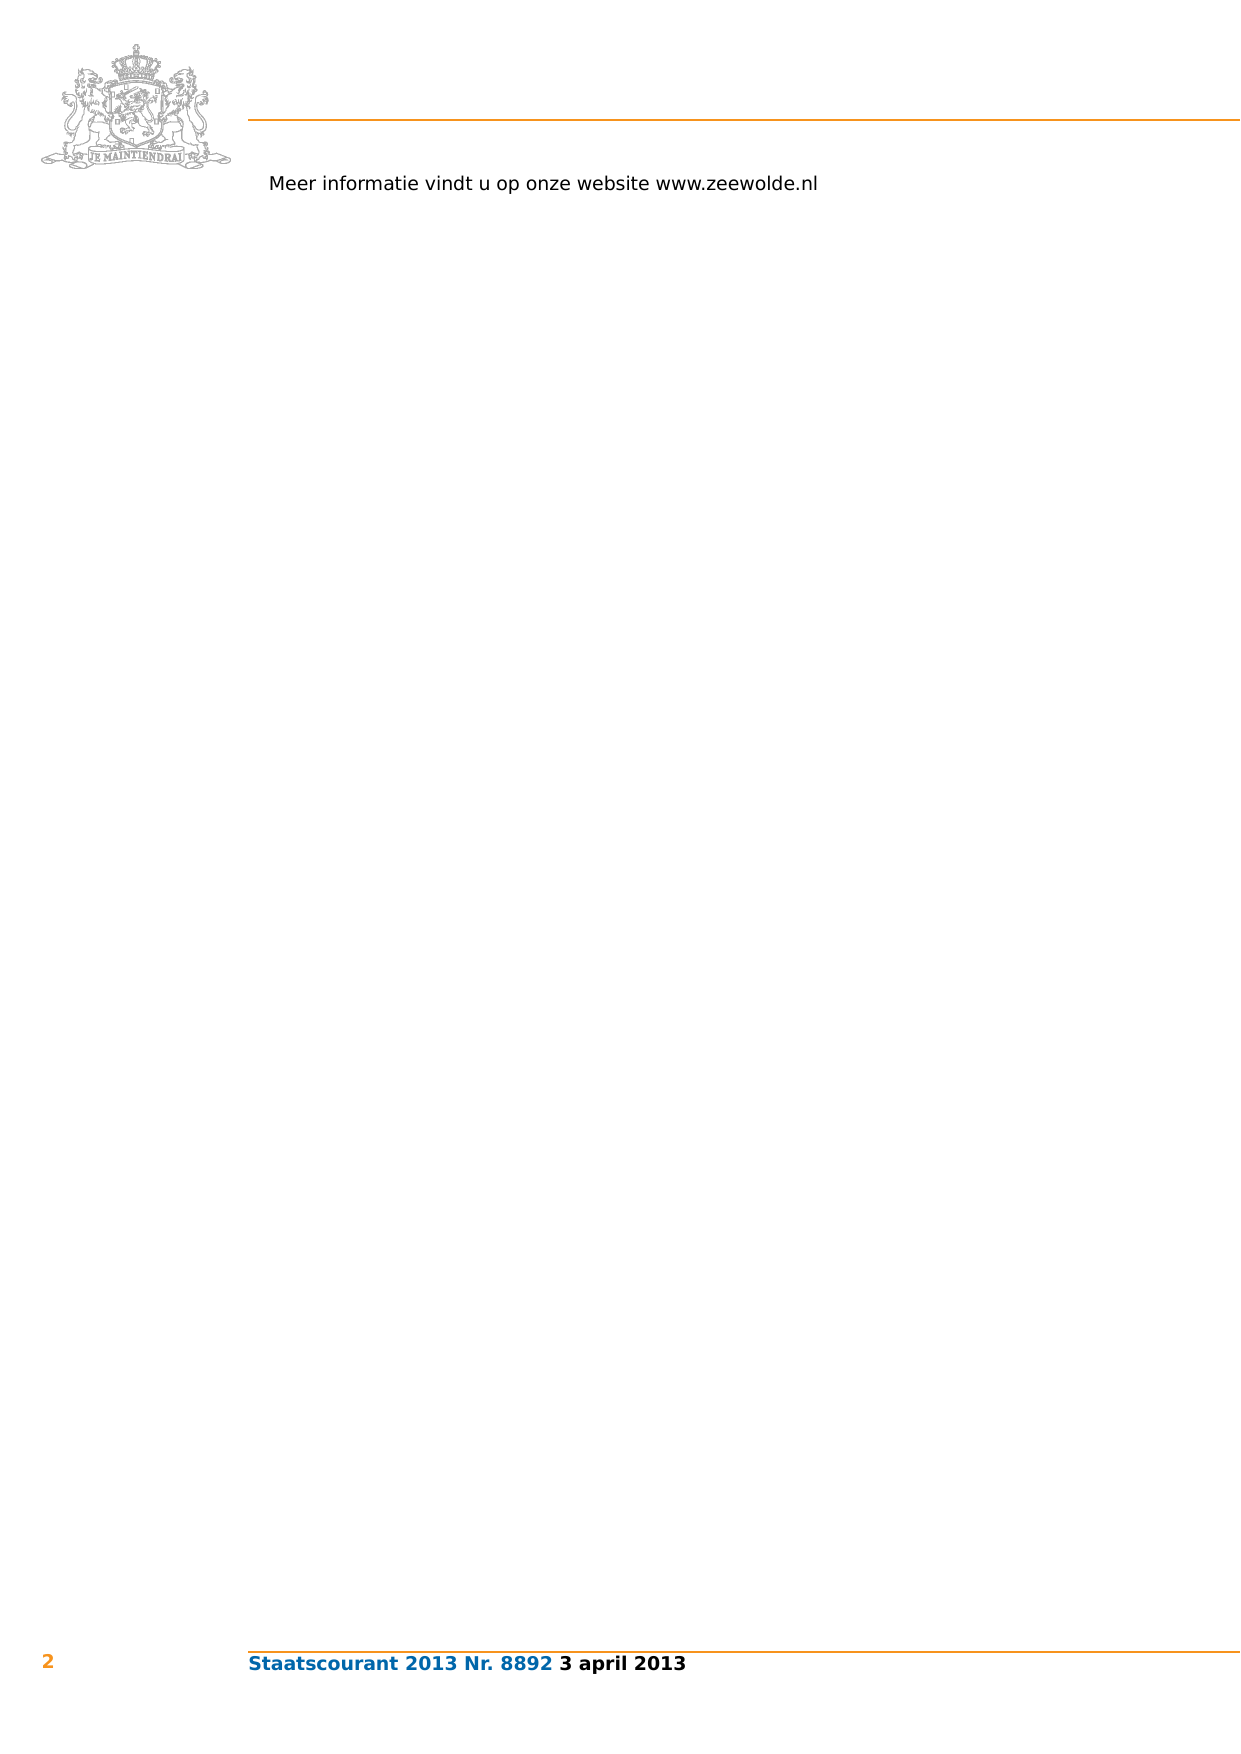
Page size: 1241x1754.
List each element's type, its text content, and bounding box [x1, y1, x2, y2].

picture [41, 44, 231, 169]
text Meer informatie vindt u op onze website www.zeewolde.nl [248, 173, 1163, 195]
